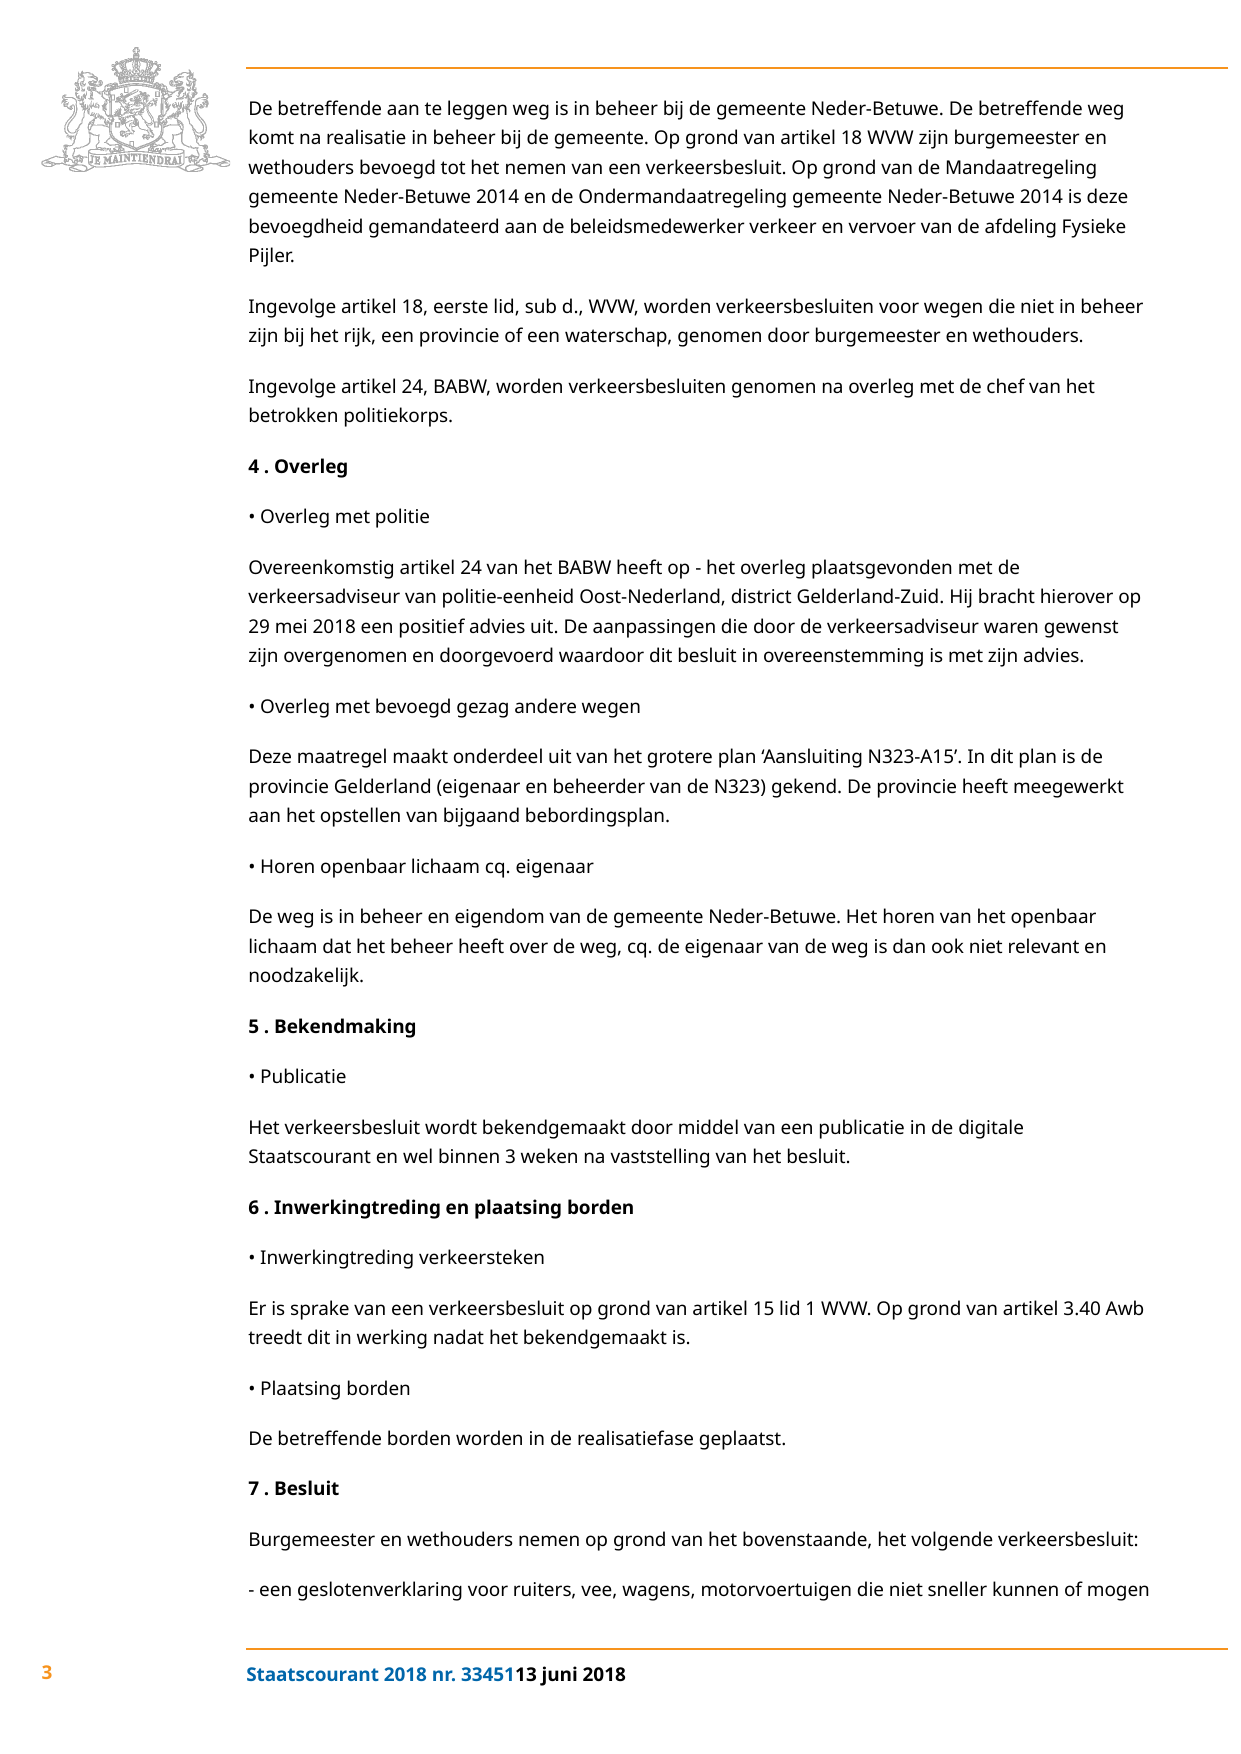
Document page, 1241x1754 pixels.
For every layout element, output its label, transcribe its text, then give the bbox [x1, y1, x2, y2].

text 5 . Bekendmaking [248, 1013, 1152, 1039]
text De betreffende aan te leggen weg is in beheer bij de gemeente Neder-Betuwe. De betreffende weg komt na realisatie in beheer bij de gemeente. Op grond van artikel 18 WVW zijn burgemeester en wethouders bevoegd tot het nemen van een verkeersbesluit. Op grond van de Mandaatregeling gemeente Neder-Betuwe 2014 en de Ondermandaatregeling gemeente Neder-Betuwe 2014 is deze bevoegdheid gemandateerd aan de beleidsmedewerker verkeer en vervoer van de afdeling Fysieke Pijler. [248, 95, 1152, 268]
text • Overleg met bevoegd gezag andere wegen [248, 693, 1152, 719]
text 4 . Overleg [248, 453, 1152, 479]
text Burgemeester en wethouders nemen op grond van het bovenstaande, het volgende verkeersbesluit: [248, 1526, 1152, 1552]
text • Plaatsing borden [248, 1375, 1152, 1401]
text Het verkeersbesluit wordt bekendgemaakt door middel van een publicatie in de digitale Staatscourant en wel binnen 3 weken na vaststelling van het besluit. [248, 1114, 1152, 1169]
text Er is sprake van een verkeersbesluit op grond van artikel 15 lid 1 WVW. Op grond van artikel 3.40 Awb treedt dit in werking nadat het bekendgemaakt is. [248, 1295, 1152, 1350]
picture [41, 47, 231, 172]
text 6 . Inwerkingtreding en plaatsing borden [248, 1194, 1152, 1220]
text • Horen openbaar lichaam cq. eigenaar [248, 853, 1152, 879]
text Overeenkomstig artikel 24 van het BABW heeft op - het overleg plaatsgevonden met de verkeersadviseur van politie-eenheid Oost-Nederland, district Gelderland-Zuid. Hij bracht hierover op 29 mei 2018 een positief advies uit. De aanpassingen die door de verkeersadviseur waren gewenst zijn overgenomen en doorgevoerd waardoor dit besluit in overeenstemming is met zijn advies. [248, 554, 1152, 668]
text • Overleg met politie [248, 503, 1152, 529]
text - een geslotenverklaring voor ruiters, vee, wagens, motorvoertuigen die niet sneller kunnen of mogen [248, 1576, 1152, 1602]
text De betreffende borden worden in de realisatiefase geplaatst. [248, 1425, 1152, 1451]
text 7 . Besluit [248, 1476, 1152, 1501]
text • Inwerkingtreding verkeersteken [248, 1244, 1152, 1270]
text De weg is in beheer en eigendom van de gemeente Neder-Betuwe. Het horen van het openbaar lichaam dat het beheer heeft over de weg, cq. de eigenaar van de weg is dan ook niet relevant en noodzakelijk. [248, 903, 1152, 988]
text Deze maatregel maakt onderdeel uit van het grotere plan ‘Aansluiting N323-A15’. In dit plan is de provincie Gelderland (eigenaar en beheerder van de N323) gekend. De provincie heeft meegewerkt aan het opstellen van bijgaand bebordingsplan. [248, 743, 1152, 828]
text Ingevolge artikel 18, eerste lid, sub d., WVW, worden verkeersbesluiten voor wegen die niet in beheer zijn bij het rijk, een provincie of een waterschap, genomen door burgemeester en wethouders. [248, 293, 1152, 348]
text • Publicatie [248, 1063, 1152, 1089]
text Ingevolge artikel 24, BABW, worden verkeersbesluiten genomen na overleg met de chef van het betrokken politiekorps. [248, 373, 1152, 428]
